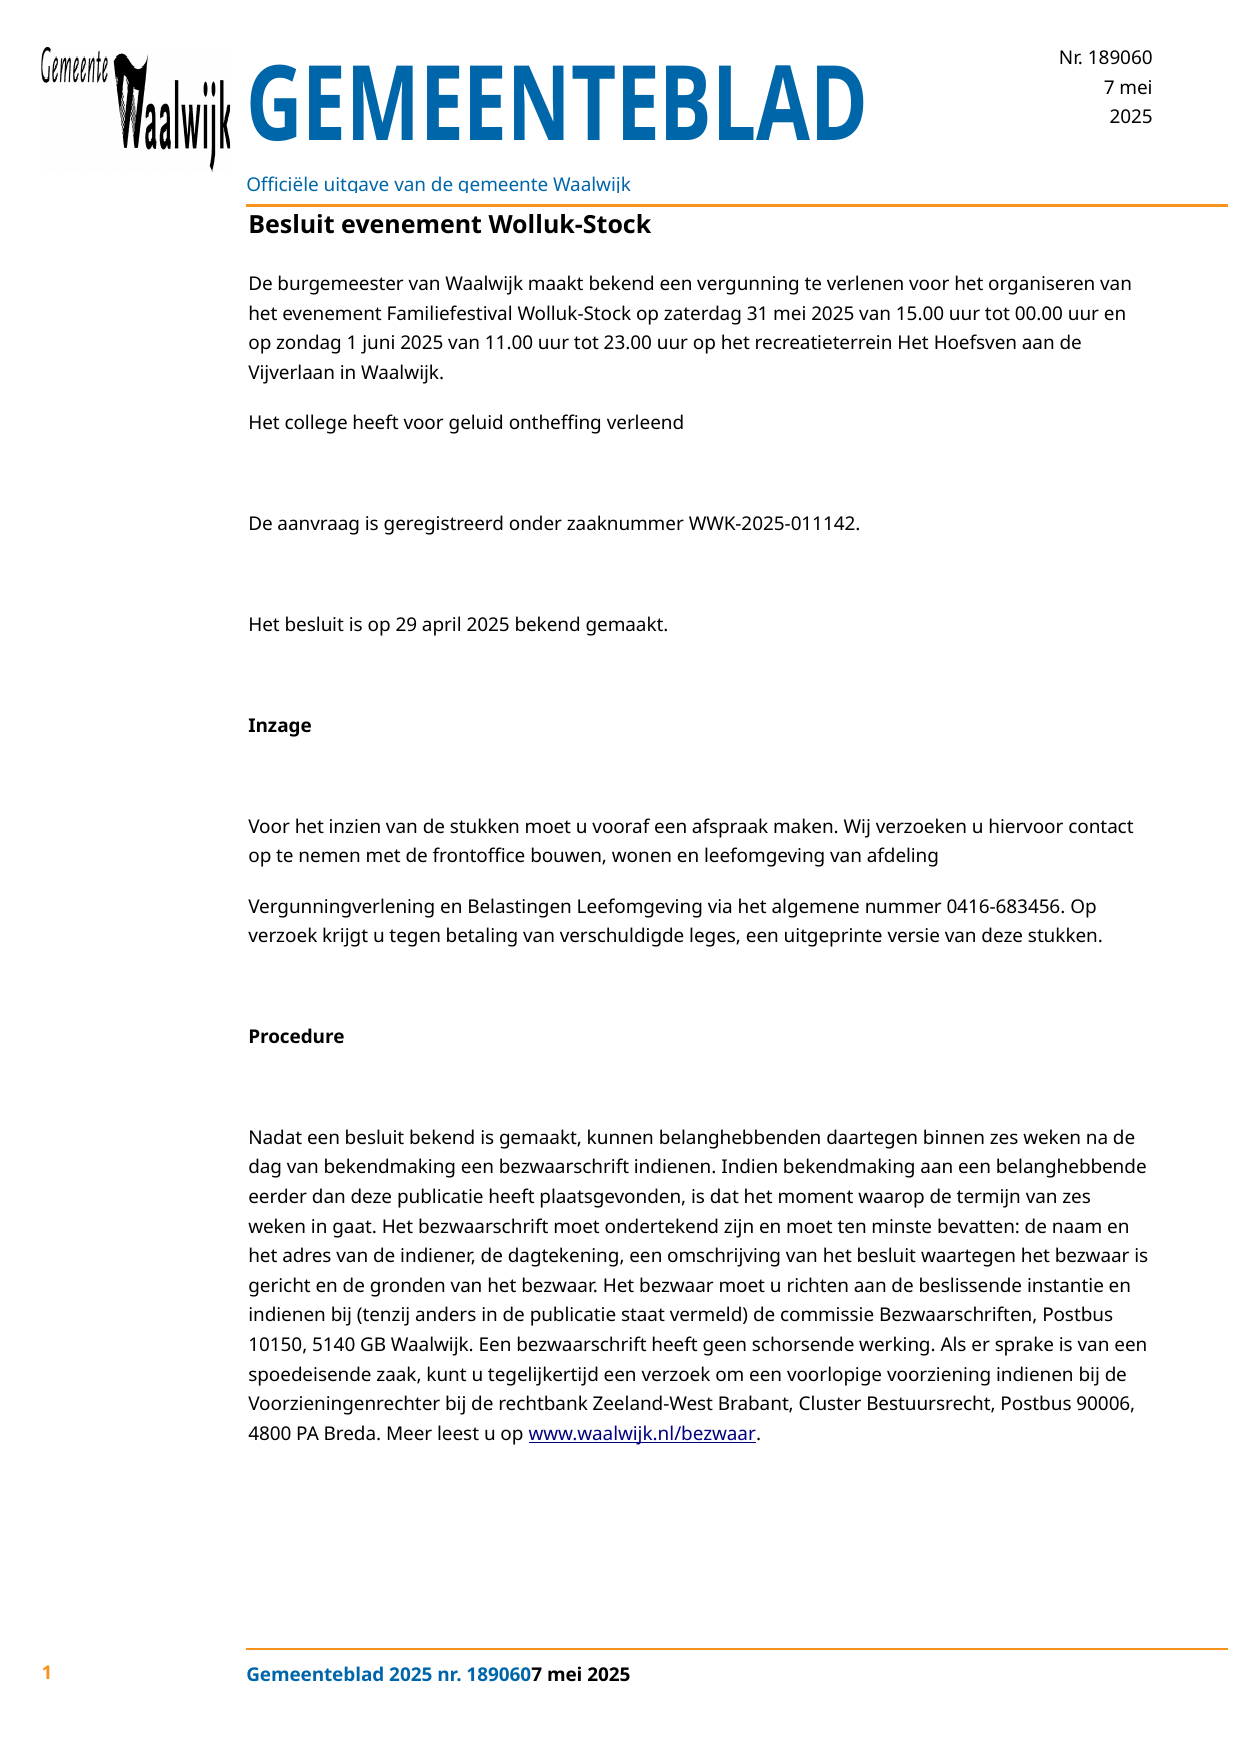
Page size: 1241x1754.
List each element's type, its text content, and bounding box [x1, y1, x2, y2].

text Het college heeft voor geluid ontheffing verleend [248, 409, 1152, 435]
text Voor het inzien van de stukken moet u vooraf een afspraak maken. Wij verzoeken u hiervoor contact op te nemen met de frontoffice bouwen, wonen en leefomgeving van afdeling [248, 813, 1152, 868]
text De aanvraag is geregistreerd onder zaaknummer WWK-2025-011142. [248, 510, 1152, 536]
text Inzage [248, 712, 1152, 738]
text Het besluit is op 29 april 2025 bekend gemaakt. [248, 611, 1152, 637]
picture [41, 47, 231, 172]
text De burgemeester van Waalwijk maakt bekend een vergunning te verlenen voor het organiseren van het evenement Familiefestival Wolluk-Stock op zaterdag 31 mei 2025 van 15.00 uur tot 00.00 uur en op zondag 1 juni 2025 van 11.00 uur tot 23.00 uur op het recreatieterrein Het Hoefsven aan de Vijverlaan in Waalwijk. [248, 270, 1152, 385]
text Procedure [248, 1023, 1152, 1049]
text Nadat een besluit bekend is gemaakt, kunnen belanghebbenden daartegen binnen zes weken na de dag van bekendmaking een bezwaarschrift indienen. Indien bekendmaking aan een belanghebbende eerder dan deze publicatie heeft plaatsgevonden, is dat het moment waarop de termijn van zes weken in gaat. Het bezwaarschrift moet ondertekend zijn en moet ten minste bevatten: de naam en het adres van de indiener, de dagtekening, een omschrijving van het besluit waartegen het bezwaar is gericht en de gronden van het bezwaar. Het bezwaar moet u richten aan de beslissende instantie en indienen bij (tenzij anders in de publicatie staat vermeld) de commissie Bezwaarschriften, Postbus 10150, 5140 GB Waalwijk. Een bezwaarschrift heeft geen schorsende werking. Als er sprake is van een spoedeisende zaak, kunt u tegelijkertijd een verzoek om een voorlopige voorziening indienen bij de Voorzieningenrechter bij de rechtbank Zeeland-West Brabant, Cluster Bestuursrecht, Postbus 90006, 4800 PA Breda. Meer leest u op www.waalwijk.nl/bezwaar. [248, 1124, 1152, 1446]
text Vergunningverlening en Belastingen Leefomgeving via het algemene nummer 0416-683456. Op verzoek krijgt u tegen betaling van verschuldigde leges, een uitgeprinte versie van deze stukken. [248, 893, 1152, 948]
text Besluit evenement Wolluk-Stock [248, 207, 1152, 241]
